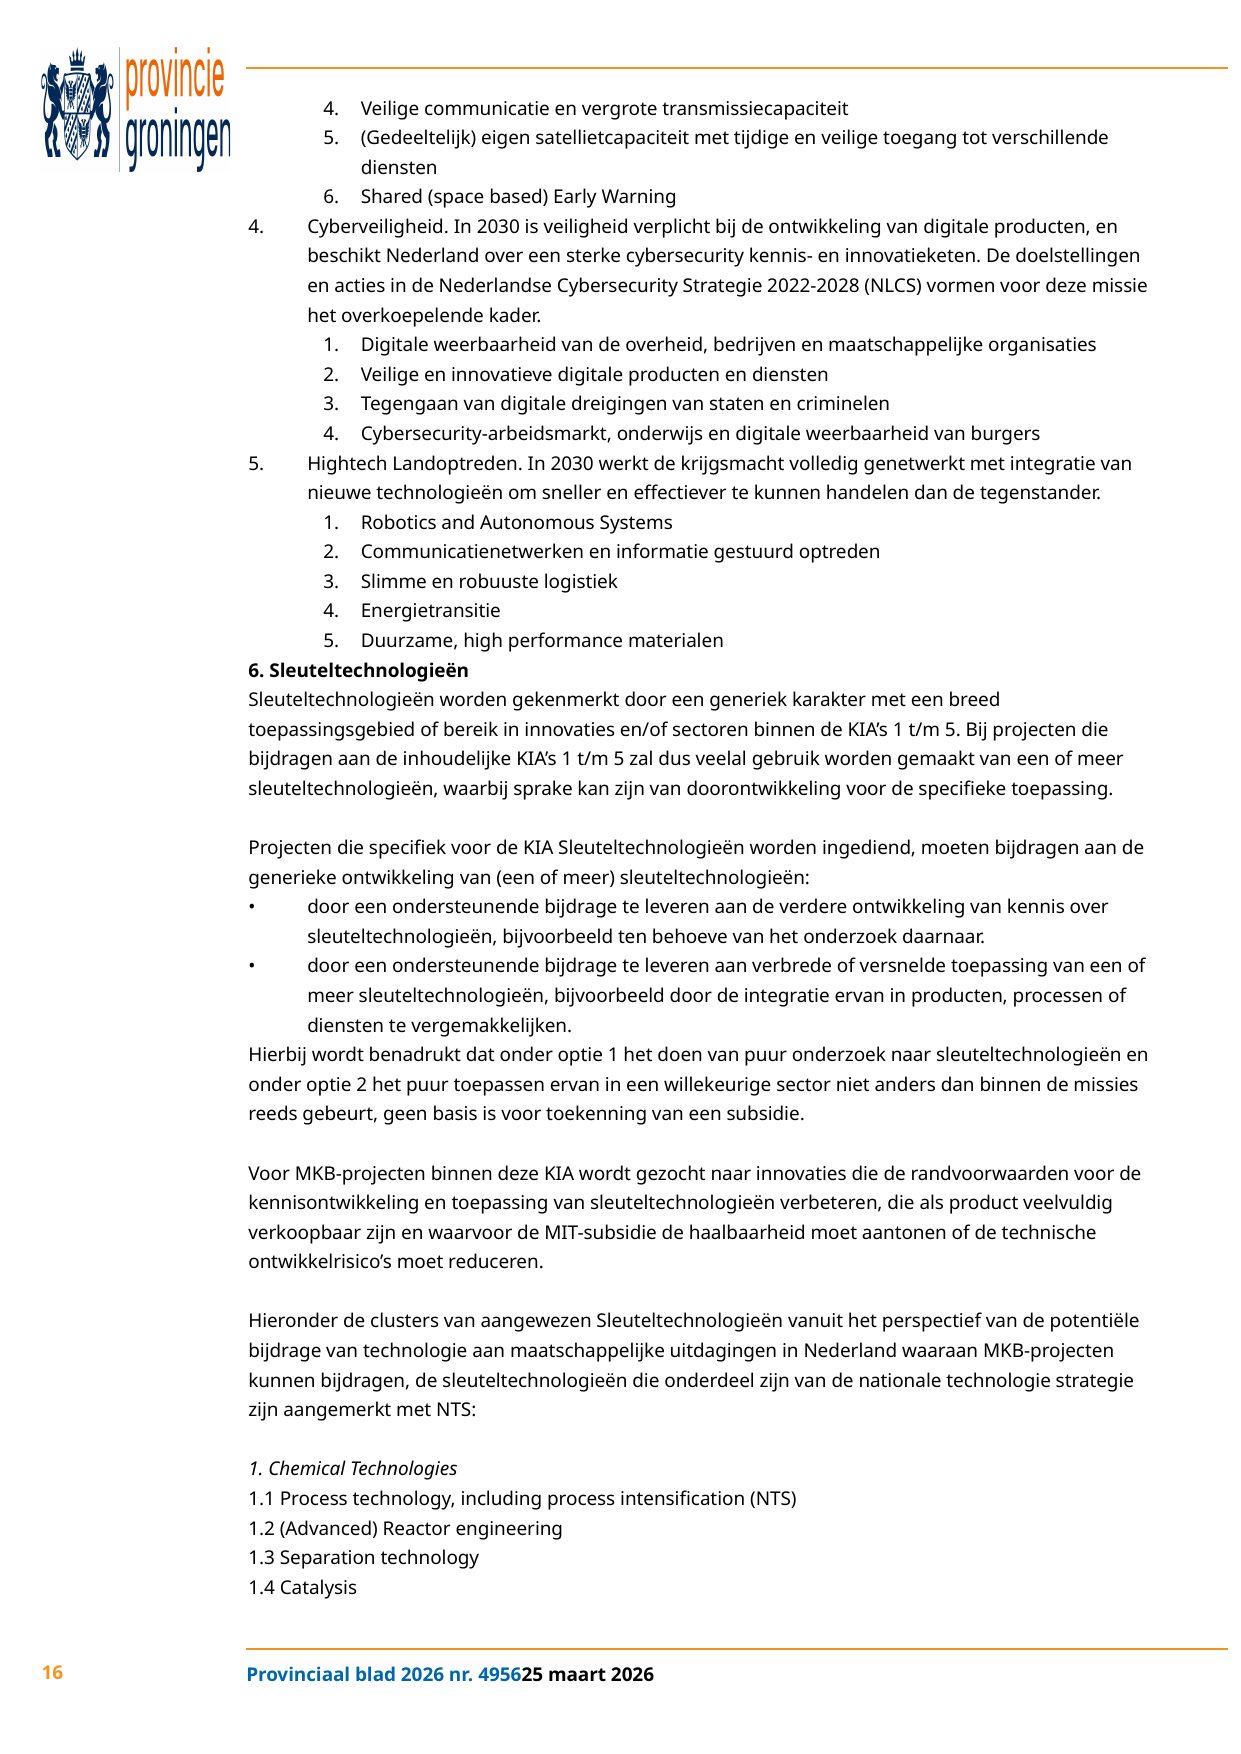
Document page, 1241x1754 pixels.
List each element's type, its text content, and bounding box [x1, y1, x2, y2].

list Digitale weerbaarheid van de overheid, bedrijven en maatschappelijke organisaties [323, 331, 1152, 357]
text 1. Chemical Technologies [248, 1456, 1152, 1481]
list Veilige communicatie en vergrote transmissiecapaciteit [323, 95, 1152, 121]
list Cybersecurity-arbeidsmarkt, onderwijs en digitale weerbaarheid van burgers [323, 420, 1152, 446]
list Cyberveiligheid. In 2030 is veiligheid verplicht bij de ontwikkeling van digitale producten, en beschikt Nederland over een sterke cybersecurity kennis- en innovatieketen. De doelstellingen en acties in de Nederlandse Cybersecurity Strategie 2022-2028 (NLCS) vormen voor deze missie het overkoepelende kader. [248, 213, 1152, 328]
text Sleuteltechnologieën worden gekenmerkt door een generiek karakter met een breed toepassingsgebied of bereik in innovaties en/of sectoren binnen de KIA’s 1 t/m 5. Bij projecten die bijdragen aan de inhoudelijke KIA’s 1 t/m 5 zal dus veelal gebruik worden gemaakt van een of meer sleuteltechnologieën, waarbij sprake kan zijn van doorontwikkeling voor de specifieke toepassing. [248, 686, 1152, 801]
text 6. Sleuteltechnologieën [248, 657, 1152, 683]
text 1.1 Process technology, including process intensification (NTS) [248, 1485, 1152, 1511]
text Voor MKB-projecten binnen deze KIA wordt gezocht naar innovaties die de randvoorwaarden voor de kennisontwikkeling en toepassing van sleuteltechnologieën verbeteren, die als product veelvuldig verkoopbaar zijn en waarvoor de MIT-subsidie de haalbaarheid moet aantonen of de technische ontwikkelrisico’s moet reduceren. [248, 1160, 1152, 1274]
text 1.2 (Advanced) Reactor engineering [248, 1515, 1152, 1541]
list Slimme en robuuste logistiek [323, 568, 1152, 594]
list Hightech Landoptreden. In 2030 werkt de krijgsmacht volledig genetwerkt met integratie van nieuwe technologieën om sneller en effectiever te kunnen handelen dan de tegenstander. [248, 450, 1152, 505]
list (Gedeeltelijk) eigen satellietcapaciteit met tijdige en veilige toegang tot verschillende diensten [323, 124, 1152, 180]
list Tegengaan van digitale dreigingen van staten en criminelen [323, 391, 1152, 416]
list door een ondersteunende bijdrage te leveren aan de verdere ontwikkeling van kennis over sleuteltechnologieën, bijvoorbeeld ten behoeve van het onderzoek daarnaar. [248, 893, 1152, 949]
picture [41, 47, 231, 172]
list Veilige en innovatieve digitale producten en diensten [323, 361, 1152, 387]
list Robotics and Autonomous Systems [323, 509, 1152, 535]
text Hieronder de clusters van aangewezen Sleuteltechnologieën vanuit het perspectief van de potentiële bijdrage van technologie aan maatschappelijke uitdagingen in Nederland waaraan MKB-projecten kunnen bijdragen, de sleuteltechnologieën die onderdeel zijn van de nationale technologie strategie zijn aangemerkt met NTS: [248, 1308, 1152, 1422]
list Shared (space based) Early Warning [323, 183, 1152, 209]
list Duurzame, high performance materialen [323, 627, 1152, 653]
list Energietransitie [323, 598, 1152, 623]
list Communicatienetwerken en informatie gestuurd optreden [323, 538, 1152, 564]
text Projecten die specifiek voor de KIA Sleuteltechnologieën worden ingediend, moeten bijdragen aan de generieke ontwikkeling van (een of meer) sleuteltechnologieën: [248, 834, 1152, 890]
text 1.4 Catalysis [248, 1574, 1152, 1600]
text 1.3 Separation technology [248, 1544, 1152, 1570]
text Hierbij wordt benadrukt dat onder optie 1 het doen van puur onderzoek naar sleuteltechnologieën en onder optie 2 het puur toepassen ervan in een willekeurige sector niet anders dan binnen de missies reeds gebeurt, geen basis is voor toekenning van een subsidie. [248, 1041, 1152, 1126]
list door een ondersteunende bijdrage te leveren aan verbrede of versnelde toepassing van een of meer sleuteltechnologieën, bijvoorbeeld door de integratie ervan in producten, processen of diensten te vergemakkelijken. [248, 953, 1152, 1038]
